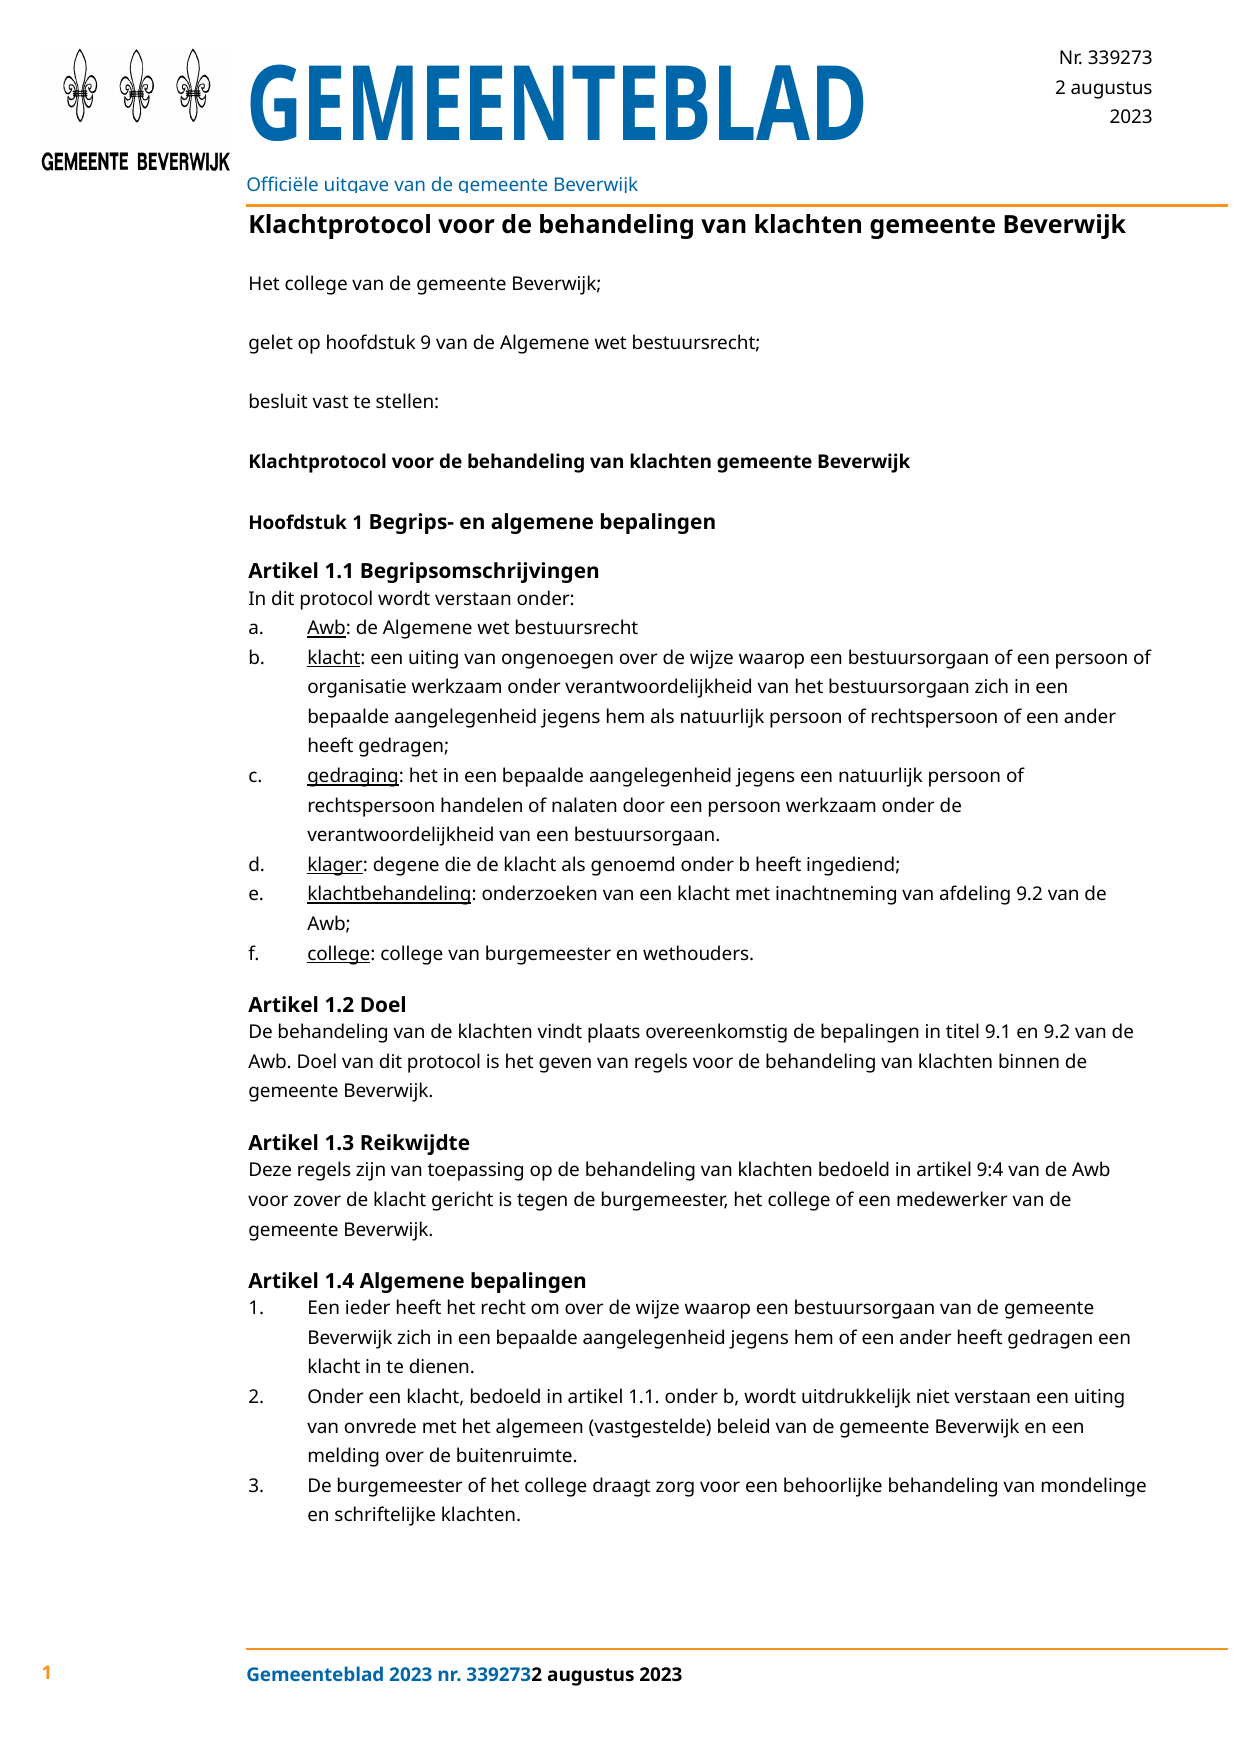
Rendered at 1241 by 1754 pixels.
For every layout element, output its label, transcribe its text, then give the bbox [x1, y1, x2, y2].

list Awb: de Algemene wet bestuursrecht [248, 614, 1152, 640]
list Onder een klacht, bedoeld in artikel 1.1. onder b, wordt uitdrukkelijk niet verstaan een uiting van onvrede met het algemeen (vastgestelde) beleid van de gemeente Beverwijk en een melding over de buitenruimte. [248, 1383, 1152, 1468]
list gedraging: het in een bepaalde aangelegenheid jegens een natuurlijk persoon of rechtspersoon handelen of nalaten door een persoon werkzaam onder de verantwoordelijkheid van een bestuursorgaan. [248, 762, 1152, 847]
text Artikel 1.1 Begripsomschrijvingen [248, 556, 1152, 585]
text Het college van de gemeente Beverwijk; [248, 270, 1152, 296]
text In dit protocol wordt verstaan onder: [248, 585, 1152, 610]
list klager: degene die de klacht als genoemd onder b heeft ingediend; [248, 851, 1152, 877]
list college: college van burgemeester en wethouders. [248, 940, 1152, 965]
list klachtbehandeling: onderzoeken van een klacht met inachtneming van afdeling 9.2 van de Awb; [248, 881, 1152, 936]
list klacht: een uiting van ongenoegen over de wijze waarop een bestuursorgaan of een persoon of organisatie werkzaam onder verantwoordelijkheid van het bestuursorgaan zich in een bepaalde aangelegenheid jegens hem als natuurlijk persoon of rechtspersoon of een ander heeft gedragen; [248, 644, 1152, 758]
text Klachtprotocol voor de behandeling van klachten gemeente Beverwijk [248, 448, 1152, 473]
text gelet op hoofdstuk 9 van de Algemene wet bestuursrecht; [248, 329, 1152, 355]
text Artikel 1.2 Doel [248, 990, 1152, 1018]
text Deze regels zijn van toepassing op de behandeling van klachten bedoeld in artikel 9:4 van de Awb voor zover de klacht gericht is tegen de burgemeester, het college of een medewerker van de gemeente Beverwijk. [248, 1157, 1152, 1241]
list De burgemeester of het college draagt zorg voor een behoorlijke behandeling van mondelinge en schriftelijke klachten. [248, 1472, 1152, 1527]
text Artikel 1.4 Algemene bepalingen [248, 1266, 1152, 1294]
text Artikel 1.3 Reikwijdte [248, 1128, 1152, 1157]
picture [41, 47, 231, 172]
text De behandeling van de klachten vindt plaats overeenkomstig de bepalingen in titel 9.1 en 9.2 van de Awb. Doel van dit protocol is het geven van regels voor de behandeling van klachten binnen de gemeente Beverwijk. [248, 1018, 1152, 1103]
text Hoofdstuk 1 Begrips- en algemene bepalingen [248, 507, 1152, 535]
list Een ieder heeft het recht om over de wijze waarop een bestuursorgaan van de gemeente Beverwijk zich in een bepaalde aangelegenheid jegens hem of een ander heeft gedragen een klacht in te dienen. [248, 1294, 1152, 1379]
text Klachtprotocol voor de behandeling van klachten gemeente Beverwijk [248, 207, 1152, 241]
text besluit vast te stellen: [248, 389, 1152, 414]
